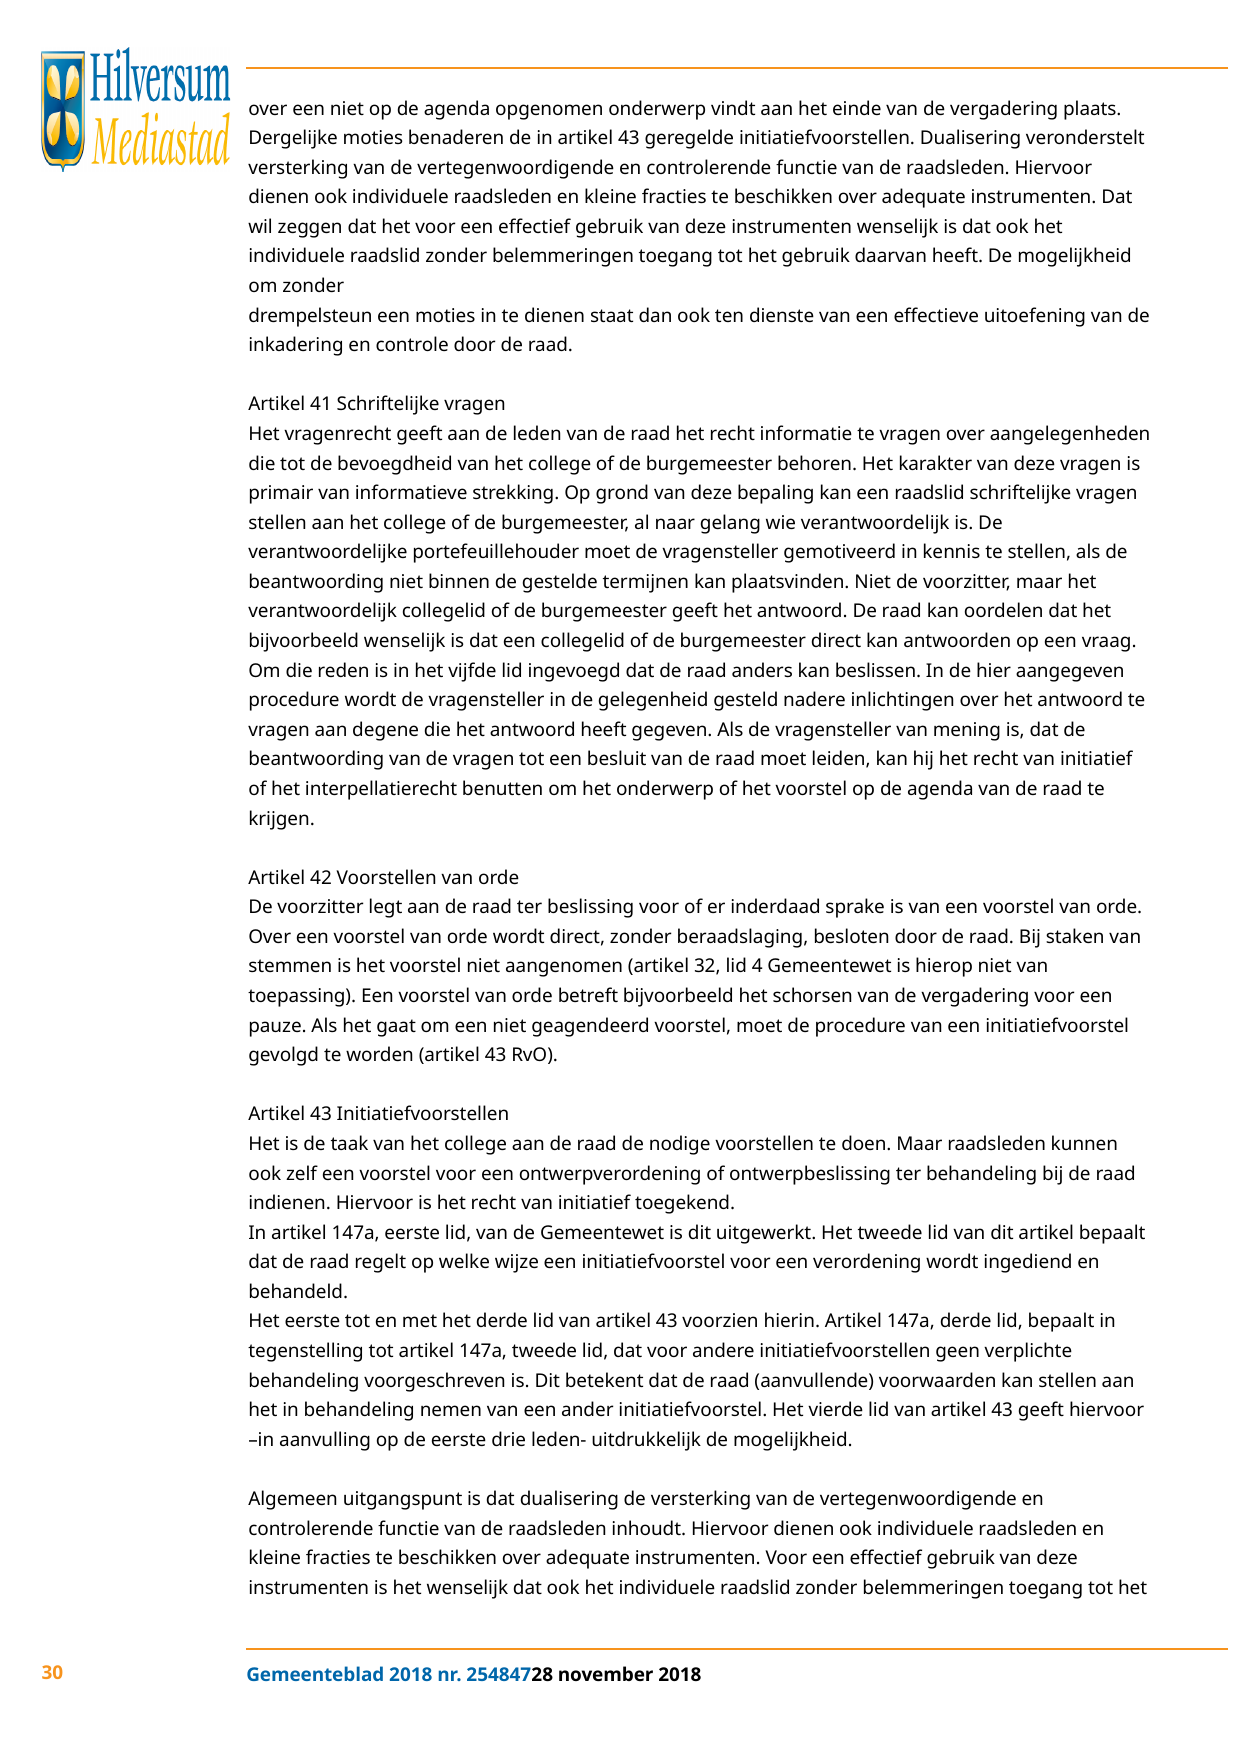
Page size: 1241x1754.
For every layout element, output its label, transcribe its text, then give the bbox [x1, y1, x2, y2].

text Algemeen uitgangspunt is dat dualisering de versterking van de vertegenwoordigende en controlerende functie van de raadsleden inhoudt. Hiervoor dienen ook individuele raadsleden en kleine fracties te beschikken over adequate instrumenten. Voor een effectief gebruik van deze instrumenten is het wenselijk dat ook het individuele raadslid zonder belemmeringen toegang tot het [248, 1485, 1152, 1600]
text Artikel 41 Schriftelijke vragen [248, 391, 1152, 416]
picture [41, 47, 231, 172]
text over een niet op de agenda opgenomen onderwerp vindt aan het einde van de vergadering plaats. Dergelijke moties benaderen de in artikel 43 geregelde initiatiefvoorstellen. Dualisering veronderstelt versterking van de vertegenwoordigende en controlerende functie van de raadsleden. Hiervoor dienen ook individuele raadsleden en kleine fracties te beschikken over adequate instrumenten. Dat wil zeggen dat het voor een effectief gebruik van deze instrumenten wenselijk is dat ook het individuele raadslid zonder belemmeringen toegang tot het gebruik daarvan heeft. De mogelijkheid om zonder [248, 95, 1152, 298]
text Het eerste tot en met het derde lid van artikel 43 voorzien hierin. Artikel 147a, derde lid, bepaalt in tegenstelling tot artikel 147a, tweede lid, dat voor andere initiatiefvoorstellen geen verplichte behandeling voorgeschreven is. Dit betekent dat de raad (aanvullende) voorwaarden kan stellen aan het in behandeling nemen van een ander initiatiefvoorstel. Het vierde lid van artikel 43 geeft hiervoor –in aanvulling op de eerste drie leden- uitdrukkelijk de mogelijkheid. [248, 1308, 1152, 1452]
text Het vragenrecht geeft aan de leden van de raad het recht informatie te vragen over aangelegenheden die tot de bevoegdheid van het college of de burgemeester behoren. Het karakter van deze vragen is primair van informatieve strekking. Op grond van deze bepaling kan een raadslid schriftelijke vragen stellen aan het college of de burgemeester, al naar gelang wie verantwoordelijk is. De verantwoordelijke portefeuillehouder moet de vragensteller gemotiveerd in kennis te stellen, als de beantwoording niet binnen de gestelde termijnen kan plaatsvinden. Niet de voorzitter, maar het verantwoordelijk collegelid of de burgemeester geeft het antwoord. De raad kan oordelen dat het bijvoorbeeld wenselijk is dat een collegelid of de burgemeester direct kan antwoorden op een vraag. Om die reden is in het vijfde lid ingevoegd dat de raad anders kan beslissen. In de hier aangegeven procedure wordt de vragensteller in de gelegenheid gesteld nadere inlichtingen over het antwoord te vragen aan degene die het antwoord heeft gegeven. Als de vragensteller van mening is, dat de [248, 420, 1152, 742]
text drempelsteun een moties in te dienen staat dan ook ten dienste van een effectieve uitoefening van de inkadering en controle door de raad. [248, 302, 1152, 357]
text Artikel 42 Voorstellen van orde [248, 864, 1152, 890]
text Het is de taak van het college aan de raad de nodige voorstellen te doen. Maar raadsleden kunnen ook zelf een voorstel voor een ontwerpverordening of ontwerpbeslissing ter behandeling bij de raad indienen. Hiervoor is het recht van initiatief toegekend. [248, 1130, 1152, 1215]
text beantwoording van de vragen tot een besluit van de raad moet leiden, kan hij het recht van initiatief of het interpellatierecht benutten om het onderwerp of het voorstel op de agenda van de raad te krijgen. [248, 746, 1152, 831]
text Artikel 43 Initiatiefvoorstellen [248, 1101, 1152, 1126]
text In artikel 147a, eerste lid, van de Gemeentewet is dit uitgewerkt. Het tweede lid van dit artikel bepaalt dat de raad regelt op welke wijze een initiatiefvoorstel voor een verordening wordt ingediend en behandeld. [248, 1219, 1152, 1304]
text De voorzitter legt aan de raad ter beslissing voor of er inderdaad sprake is van een voorstel van orde. Over een voorstel van orde wordt direct, zonder beraadslaging, besloten door de raad. Bij staken van stemmen is het voorstel niet aangenomen (artikel 32, lid 4 Gemeentewet is hierop niet van toepassing). Een voorstel van orde betreft bijvoorbeeld het schorsen van de vergadering voor een pauze. Als het gaat om een niet geagendeerd voorstel, moet de procedure van een initiatiefvoorstel gevolgd te worden (artikel 43 RvO). [248, 893, 1152, 1067]
